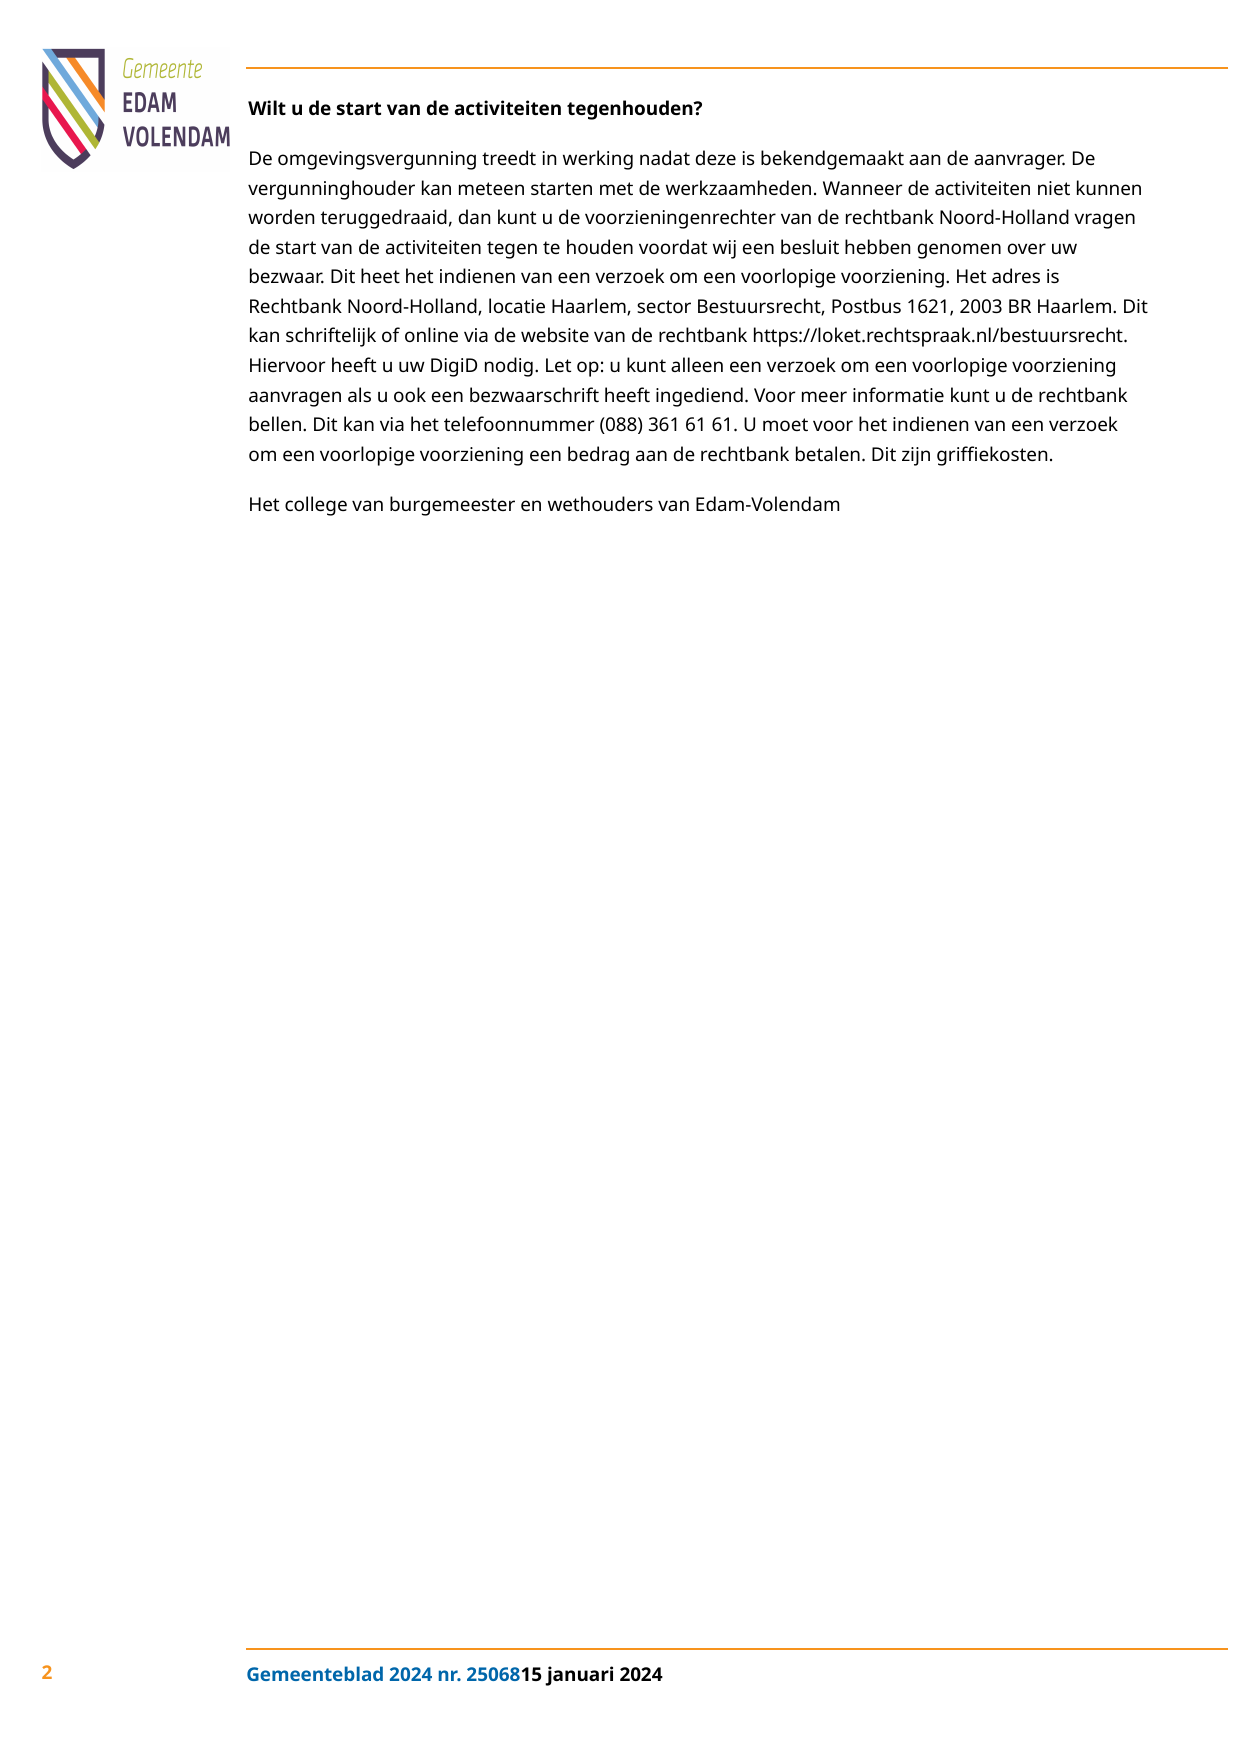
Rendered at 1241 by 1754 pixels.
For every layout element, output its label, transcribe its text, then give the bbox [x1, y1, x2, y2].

picture [41, 47, 231, 172]
text Wilt u de start van de activiteiten tegenhouden? [248, 95, 1152, 121]
text Het college van burgemeester en wethouders van Edam-Volendam [248, 491, 1152, 517]
text De omgevingsvergunning treedt in werking nadat deze is bekendgemaakt aan de aanvrager. De vergunninghouder kan meteen starten met de werkzaamheden. Wanneer de activiteiten niet kunnen worden teruggedraaid, dan kunt u de voorzieningenrechter van de rechtbank Noord-Holland vragen de start van de activiteiten tegen te houden voordat wij een besluit hebben genomen over uw bezwaar. Dit heet het indienen van een verzoek om een voorlopige voorziening. Het adres is Rechtbank Noord-Holland, locatie Haarlem, sector Bestuursrecht, Postbus 1621, 2003 BR Haarlem. Dit kan schriftelijk of online via de website van de rechtbank https://loket.rechtspraak.nl/bestuursrecht. Hiervoor heeft u uw DigiD nodig. Let op: u kunt alleen een verzoek om een voorlopige voorziening aanvragen als u ook een bezwaarschrift heeft ingediend. Voor meer informatie kunt u de rechtbank bellen. Dit kan via het telefoonnummer (088) 361 61 61. U moet voor het indienen van een verzoek om een voorlopige voorziening een bedrag aan de rechtbank betalen. Dit zijn griffiekosten. [248, 145, 1152, 467]
